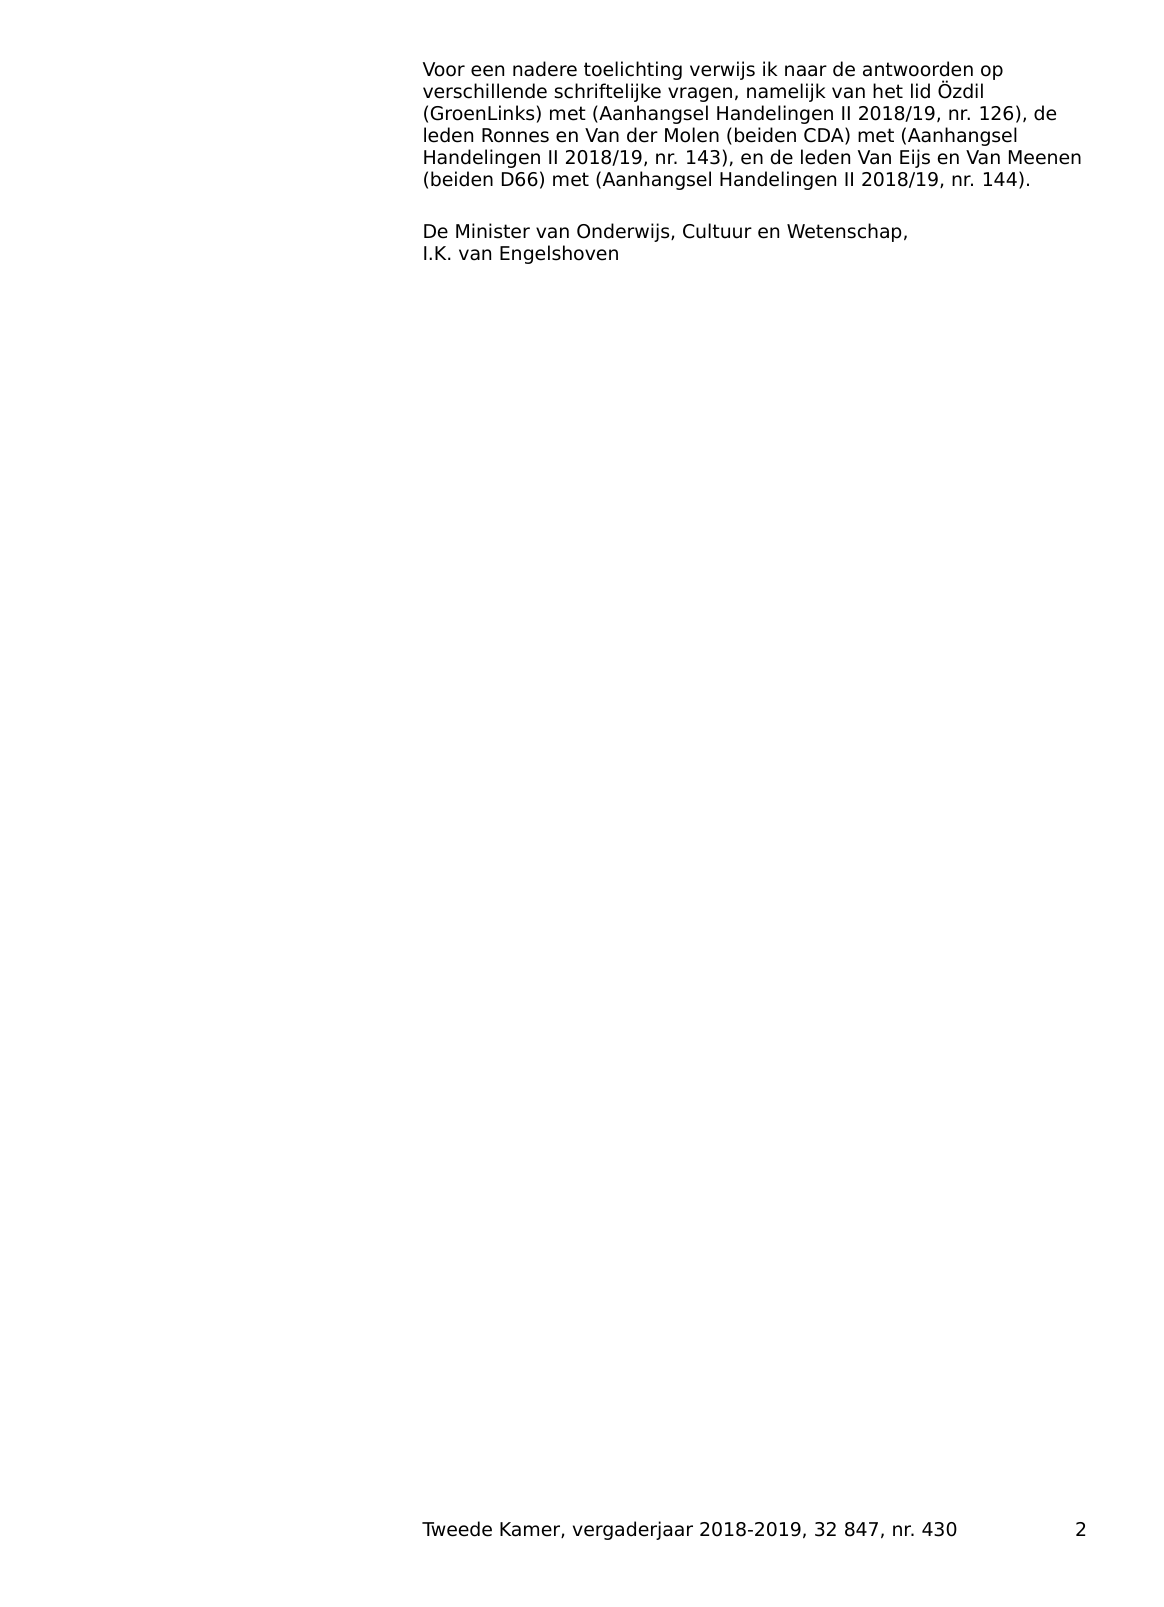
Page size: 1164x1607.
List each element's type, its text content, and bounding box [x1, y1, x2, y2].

text Voor een nadere toelichting verwijs ik naar de antwoorden op verschillende schriftelijke vragen, namelijk van het lid Özdil (GroenLinks) met (Aanhangsel Handelingen II 2018/19, nr. 126), de leden Ronnes en Van der Molen (beiden CDA) met (Aanhangsel Handelingen II 2018/19, nr. 143), en de leden Van Eijs en Van Meenen (beiden D66) met (Aanhangsel Handelingen II 2018/19, nr. 144). [422, 59, 1087, 191]
text De Minister van Onderwijs, Cultuur en Wetenschap, I.K. van Engelshoven [422, 221, 1087, 265]
